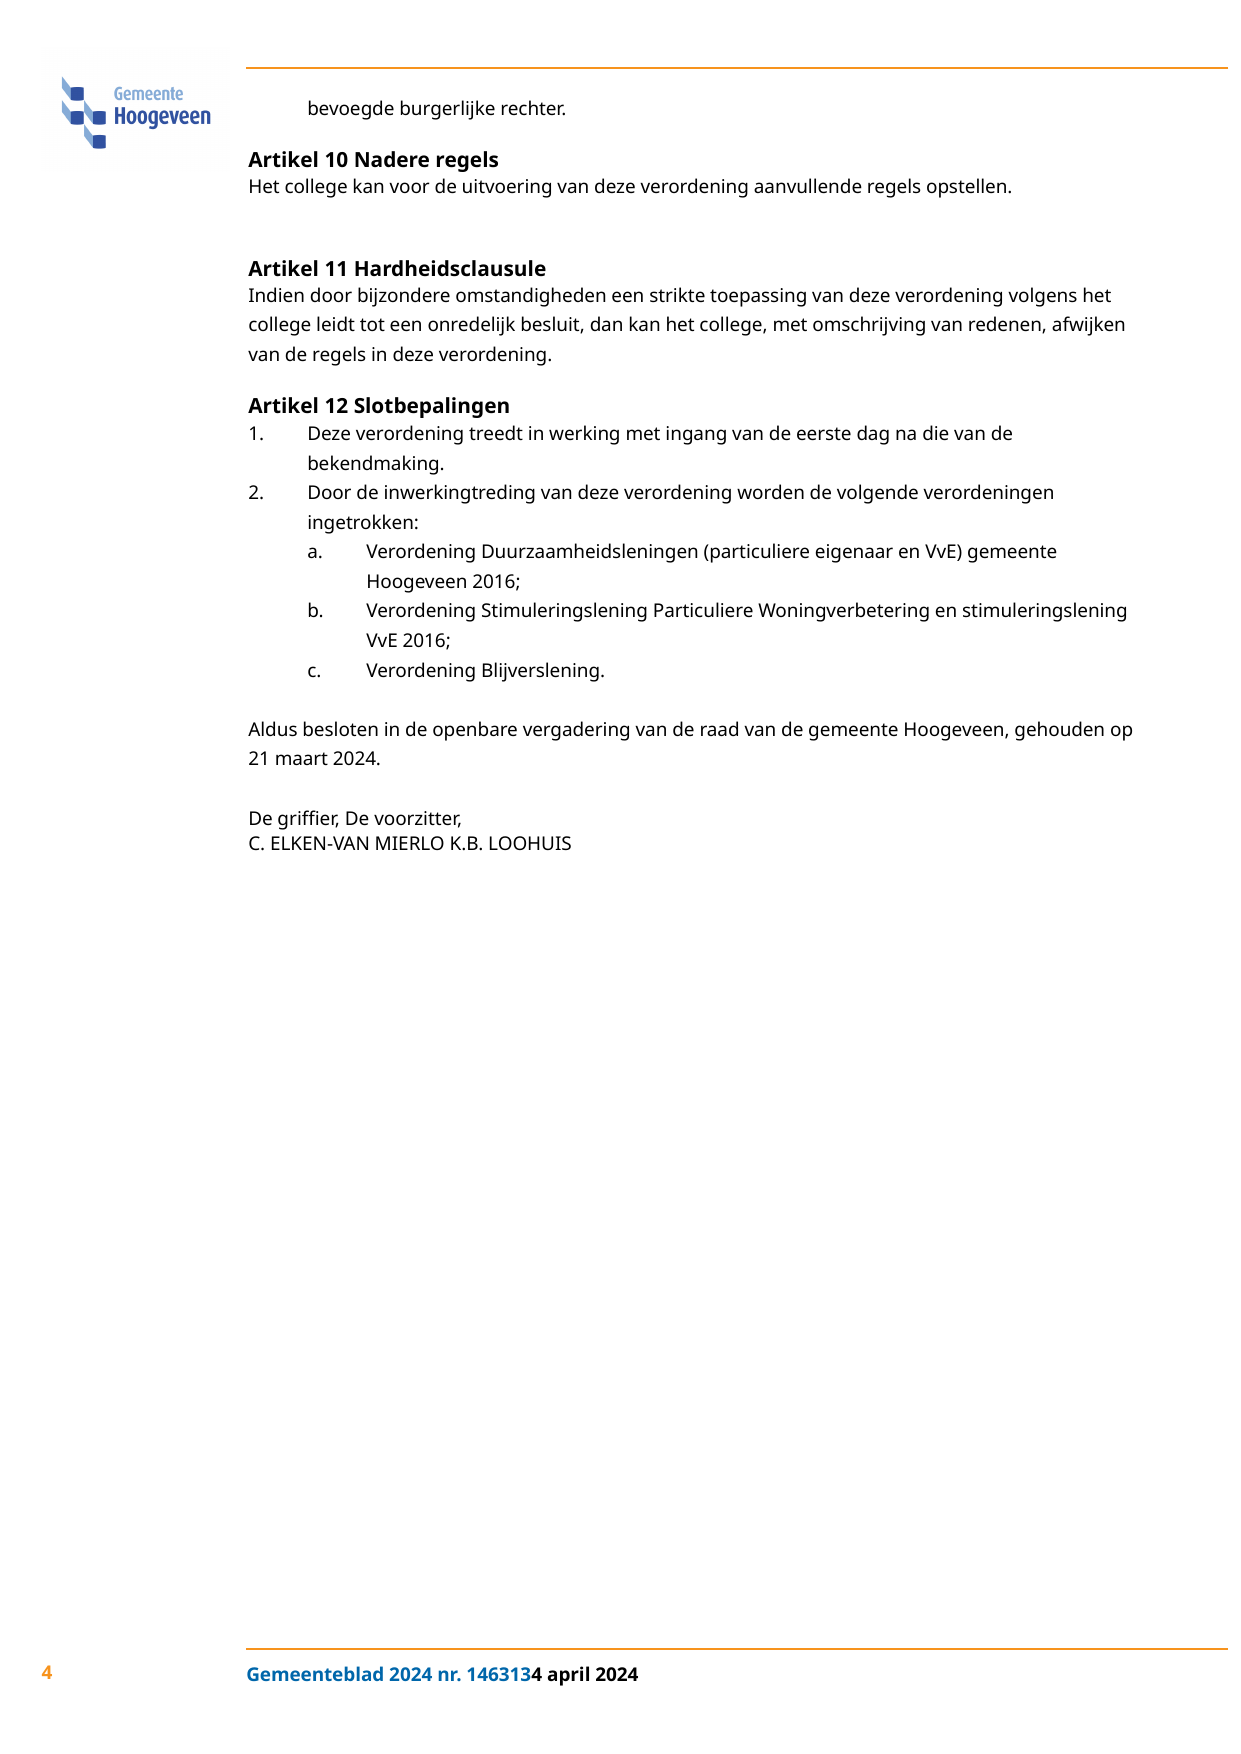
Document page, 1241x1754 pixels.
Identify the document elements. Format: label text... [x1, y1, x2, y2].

list Deze verordening treedt in werking met ingang van de eerste dag na die van de bekendmaking. [248, 420, 1152, 475]
text Aldus besloten in de openbare vergadering van de raad van de gemeente Hoogeveen, gehouden op 21 maart 2024. [248, 716, 1152, 771]
text Artikel 12 Slotbepalingen [248, 392, 1152, 420]
picture [41, 47, 231, 172]
text De griffier, De voorzitter, [248, 805, 1152, 830]
text Artikel 10 Nadere regels [248, 145, 1152, 174]
text Indien door bijzondere omstandigheden een strikte toepassing van deze verordening volgens het college leidt tot een onredelijk besluit, dan kan het college, met omschrijving van redenen, afwijken van de regels in deze verordening. [248, 282, 1152, 367]
list Door de inwerkingtreding van deze verordening worden de volgende verordeningen ingetrokken: [248, 479, 1152, 534]
text Het college kan voor de uitvoering van deze verordening aanvullende regels opstellen. [248, 174, 1152, 199]
list bevoegde burgerlijke rechter. [248, 95, 1152, 121]
list Verordening Stimuleringslening Particuliere Woningverbetering en stimuleringslening VvE 2016; [307, 598, 1152, 653]
list Verordening Duurzaamheidsleningen (particuliere eigenaar en VvE) gemeente Hoogeveen 2016; [307, 538, 1152, 594]
text Artikel 11 Hardheidsclausule [248, 254, 1152, 282]
text C. ELKEN-VAN MIERLO K.B. LOOHUIS [248, 830, 1152, 856]
list Verordening Blijverslening. [307, 657, 1152, 682]
